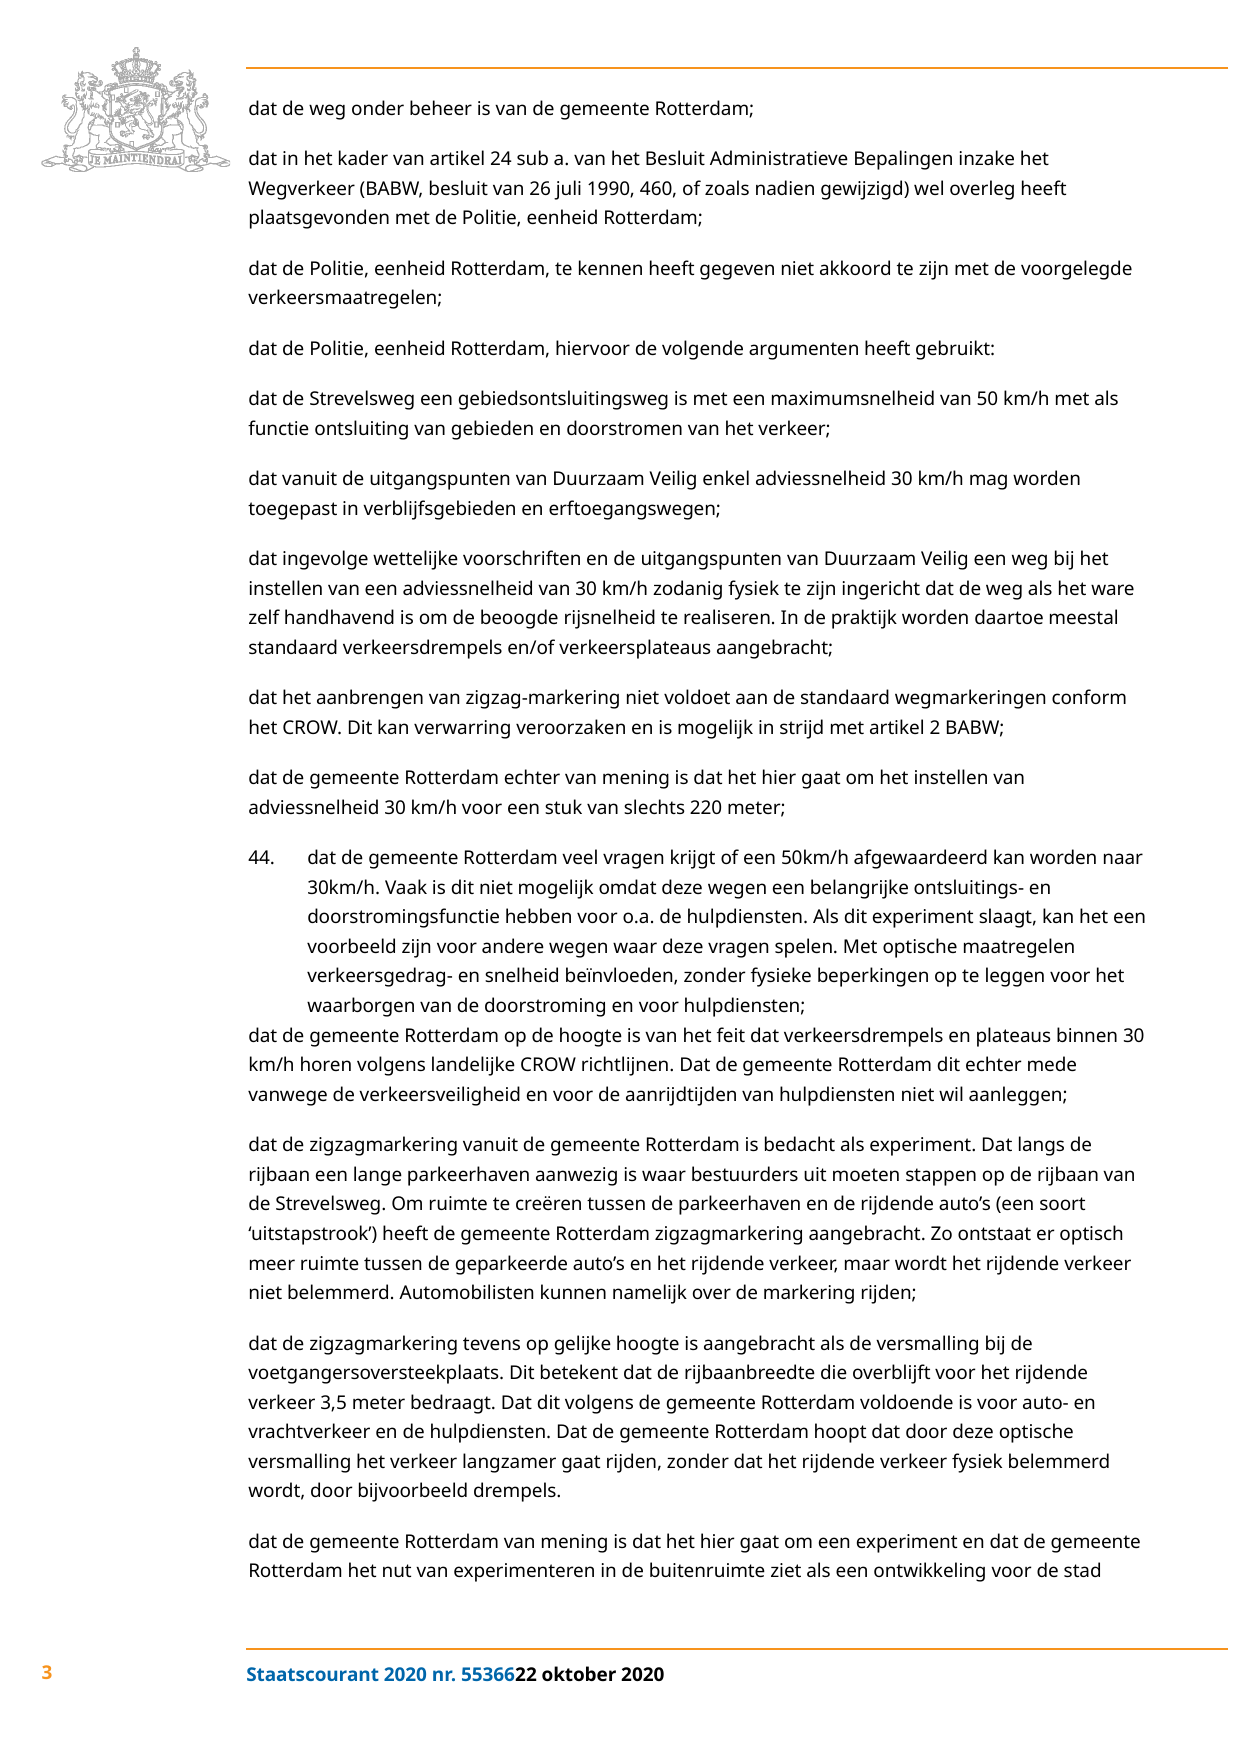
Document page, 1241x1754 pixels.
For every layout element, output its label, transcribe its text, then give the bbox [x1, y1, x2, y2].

text dat het aanbrengen van zigzag-markering niet voldoet aan de standaard wegmarkeringen conform het CROW. Dit kan verwarring veroorzaken en is mogelijk in strijd met artikel 2 BABW; [248, 684, 1152, 740]
text dat ingevolge wettelijke voorschriften en de uitgangspunten van Duurzaam Veilig een weg bij het instellen van een adviessnelheid van 30 km/h zodanig fysiek te zijn ingericht dat de weg als het ware zelf handhavend is om de beoogde rijsnelheid te realiseren. In de praktijk worden daartoe meestal standaard verkeersdrempels en/of verkeersplateaus aangebracht; [248, 545, 1152, 660]
text dat vanuit de uitgangspunten van Duurzaam Veilig enkel adviessnelheid 30 km/h mag worden toegepast in verblijfsgebieden en erftoegangswegen; [248, 465, 1152, 521]
text dat de weg onder beheer is van de gemeente Rotterdam; [248, 95, 1152, 121]
text dat de Strevelsweg een gebiedsontsluitingsweg is met een maximumsnelheid van 50 km/h met als functie ontsluiting van gebieden en doorstromen van het verkeer; [248, 385, 1152, 441]
text dat de Politie, eenheid Rotterdam, te kennen heeft gegeven niet akkoord te zijn met de voorgelegde verkeersmaatregelen; [248, 255, 1152, 310]
text dat de gemeente Rotterdam echter van mening is dat het hier gaat om het instellen van adviessnelheid 30 km/h voor een stuk van slechts 220 meter; [248, 764, 1152, 820]
text dat de Politie, eenheid Rotterdam, hiervoor de volgende argumenten heeft gebruikt: [248, 335, 1152, 361]
text dat de zigzagmarkering vanuit de gemeente Rotterdam is bedacht als experiment. Dat langs de rijbaan een lange parkeerhaven aanwezig is waar bestuurders uit moeten stappen op de rijbaan van de Strevelsweg. Om ruimte te creëren tussen de parkeerhaven en de rijdende auto’s (een soort ‘uitstapstrook’) heeft de gemeente Rotterdam zigzagmarkering aangebracht. Zo ontstaat er optisch meer ruimte tussen de geparkeerde auto’s en het rijdende verkeer, maar wordt het rijdende verkeer niet belemmerd. Automobilisten kunnen namelijk over de markering rijden; [248, 1131, 1152, 1305]
picture [41, 47, 231, 172]
text dat de zigzagmarkering tevens op gelijke hoogte is aangebracht als de versmalling bij de voetgangersoversteekplaats. Dit betekent dat de rijbaanbreedte die overblijft voor het rijdende verkeer 3,5 meter bedraagt. Dat dit volgens de gemeente Rotterdam voldoende is voor auto- en vrachtverkeer en de hulpdiensten. Dat de gemeente Rotterdam hoopt dat door deze optische versmalling het verkeer langzamer gaat rijden, zonder dat het rijdende verkeer fysiek belemmerd wordt, door bijvoorbeeld drempels. [248, 1330, 1152, 1503]
text dat in het kader van artikel 24 sub a. van het Besluit Administratieve Bepalingen inzake het Wegverkeer (BABW, besluit van 26 juli 1990, 460, of zoals nadien gewijzigd) wel overleg heeft plaatsgevonden met de Politie, eenheid Rotterdam; [248, 145, 1152, 230]
text dat de gemeente Rotterdam van mening is dat het hier gaat om een experiment en dat de gemeente Rotterdam het nut van experimenteren in de buitenruimte ziet als een ontwikkeling voor de stad [248, 1528, 1152, 1583]
text dat de gemeente Rotterdam op de hoogte is van het feit dat verkeersdrempels en plateaus binnen 30 km/h horen volgens landelijke CROW richtlijnen. Dat de gemeente Rotterdam dit echter mede vanwege de verkeersveiligheid en voor de aanrijdtijden van hulpdiensten niet wil aanleggen; [248, 1022, 1152, 1107]
list dat de gemeente Rotterdam veel vragen krijgt of een 50km/h afgewaardeerd kan worden naar 30km/h. Vaak is dit niet mogelijk omdat deze wegen een belangrijke ontsluitings- en doorstromingsfunctie hebben voor o.a. de hulpdiensten. Als dit experiment slaagt, kan het een voorbeeld zijn voor andere wegen waar deze vragen spelen. Met optische maatregelen verkeersgedrag- en snelheid beïnvloeden, zonder fysieke beperkingen op te leggen voor het waarborgen van de doorstroming en voor hulpdiensten; [248, 844, 1152, 1018]
